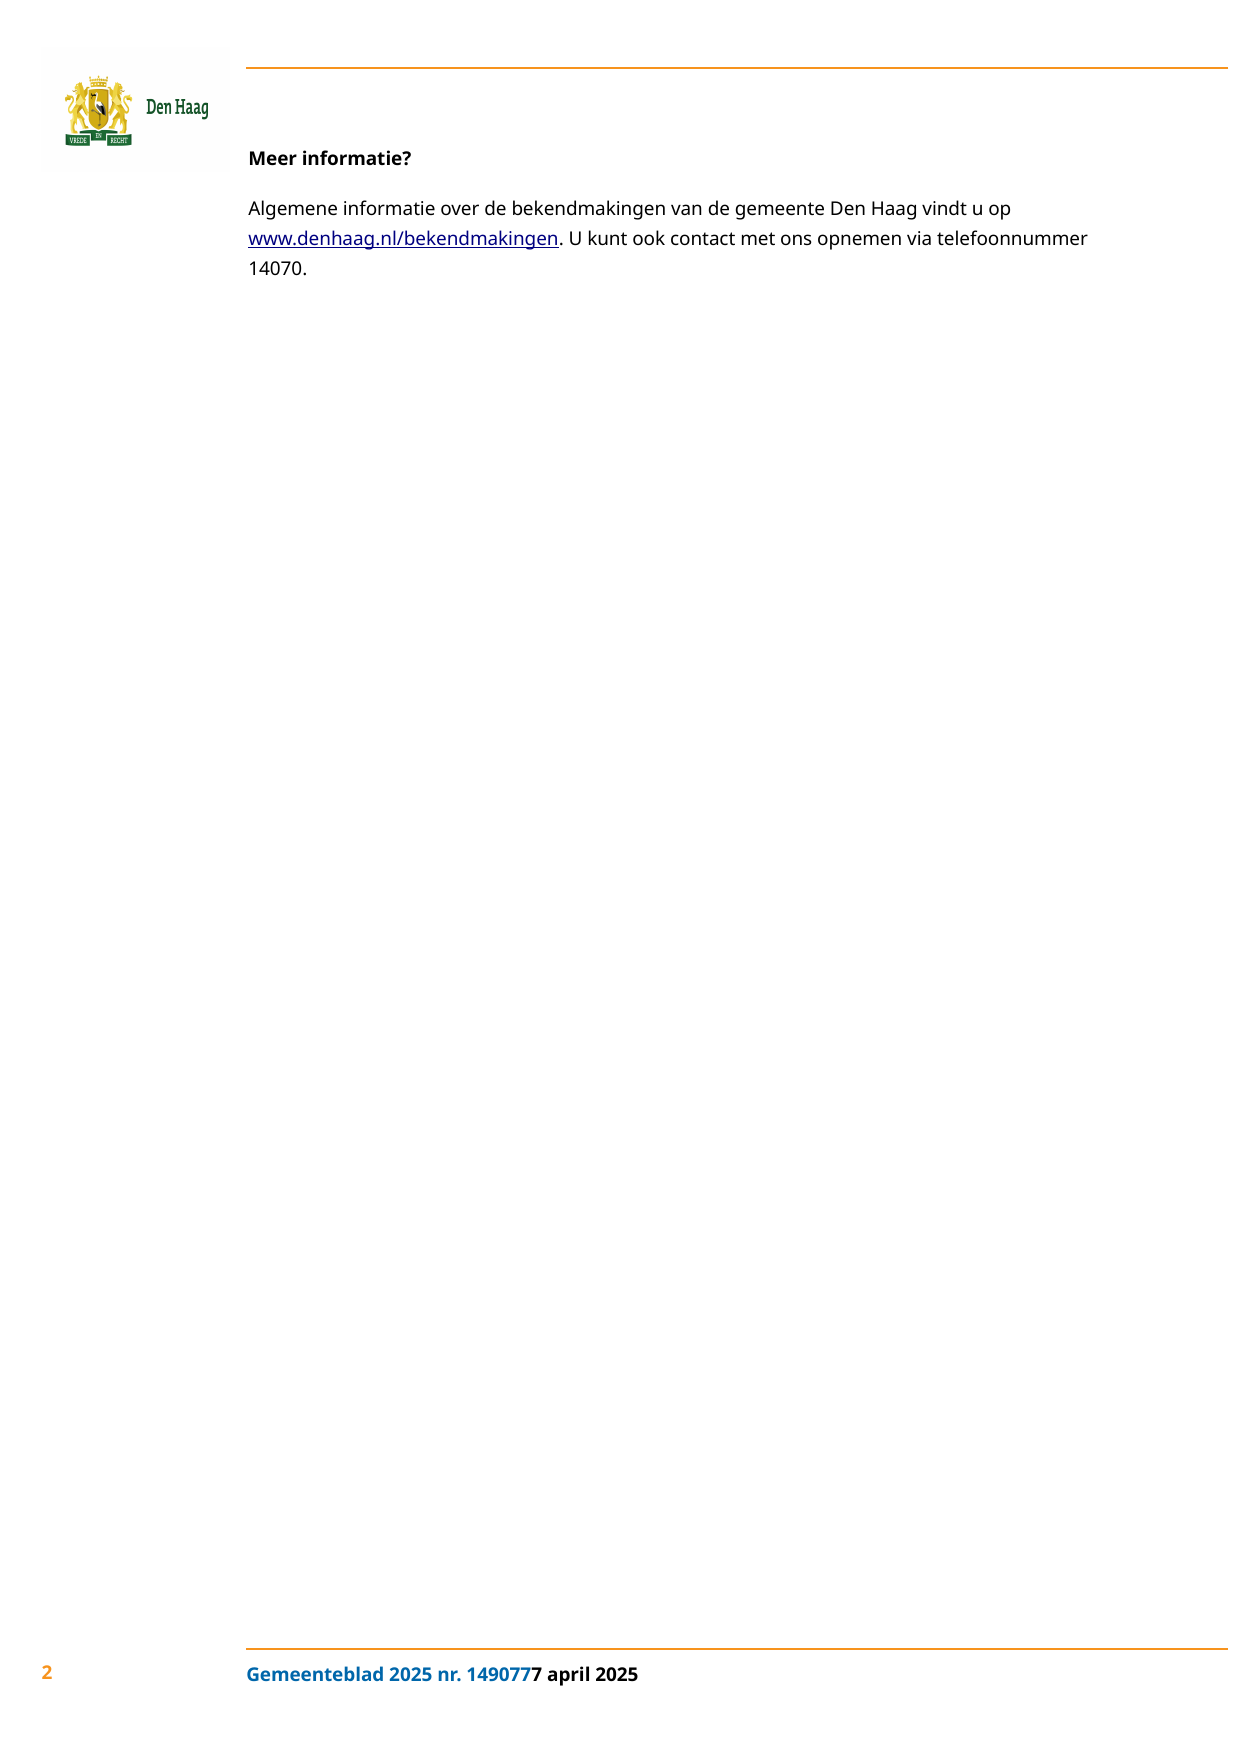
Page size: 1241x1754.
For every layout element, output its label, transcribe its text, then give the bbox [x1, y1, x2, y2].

picture [41, 47, 231, 172]
text Algemene informatie over de bekendmakingen van de gemeente Den Haag vindt u op www.denhaag.nl/bekendmakingen. U kunt ook contact met ons opnemen via telefoonnummer 14070. [248, 196, 1152, 281]
text Meer informatie? [248, 145, 1152, 171]
